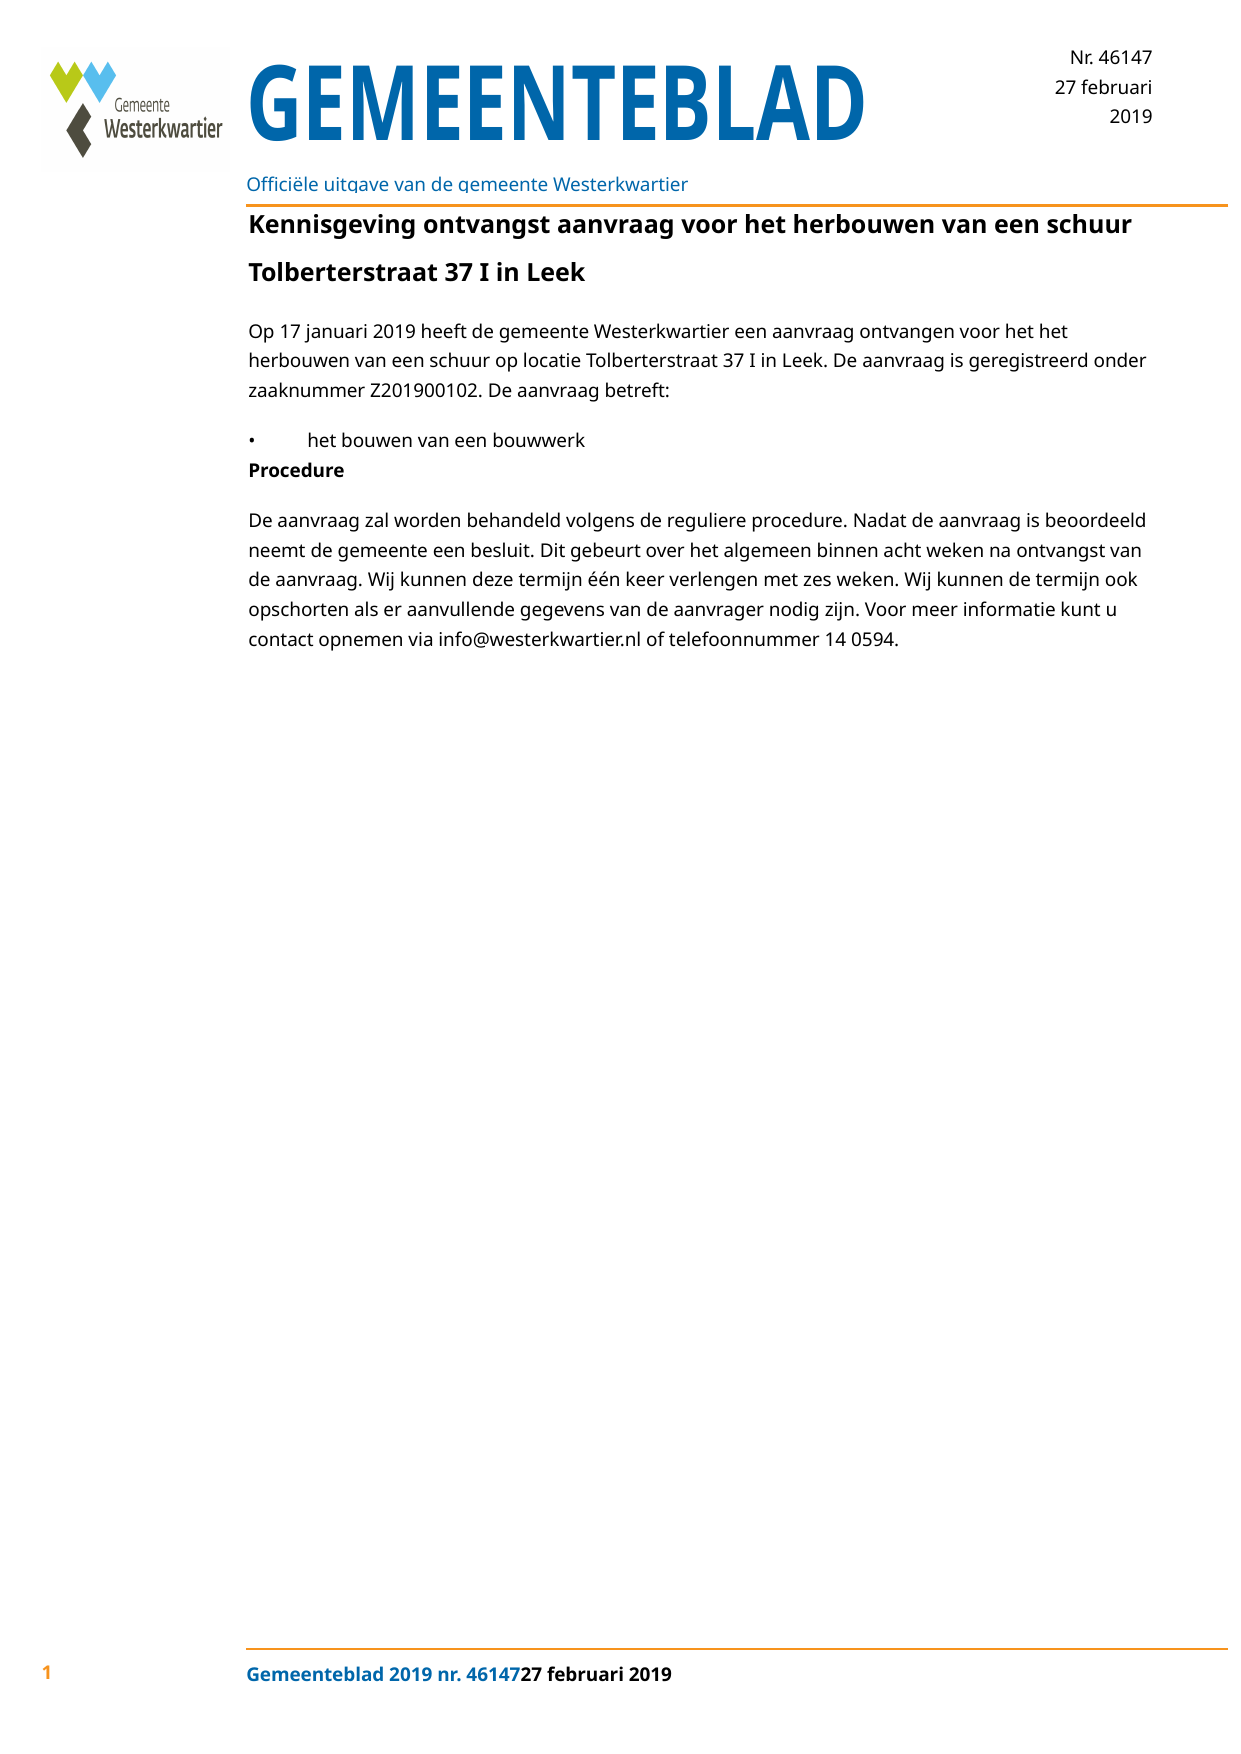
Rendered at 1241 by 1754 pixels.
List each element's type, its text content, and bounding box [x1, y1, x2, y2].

text De aanvraag zal worden behandeld volgens de reguliere procedure. Nadat de aanvraag is beoordeeld neemt de gemeente een besluit. Dit gebeurt over het algemeen binnen acht weken na ontvangst van de aanvraag. Wij kunnen deze termijn één keer verlengen met zes weken. Wij kunnen de termijn ook opschorten als er aanvullende gegevens van de aanvrager nodig zijn. Voor meer informatie kunt u contact opnemen via info@westerkwartier.nl of telefoonnummer 14 0594. [248, 507, 1152, 652]
text Op 17 januari 2019 heeft de gemeente Westerkwartier een aanvraag ontvangen voor het het herbouwen van een schuur op locatie Tolberterstraat 37 I in Leek. De aanvraag is geregistreerd onder zaaknummer Z201900102. De aanvraag betreft: [248, 318, 1152, 403]
list het bouwen van een bouwwerk [248, 427, 1152, 453]
text Kennisgeving ontvangst aanvraag voor het herbouwen van een schuur Tolberterstraat 37 I in Leek [248, 207, 1152, 288]
text Procedure [248, 457, 1152, 483]
picture [41, 47, 231, 172]
